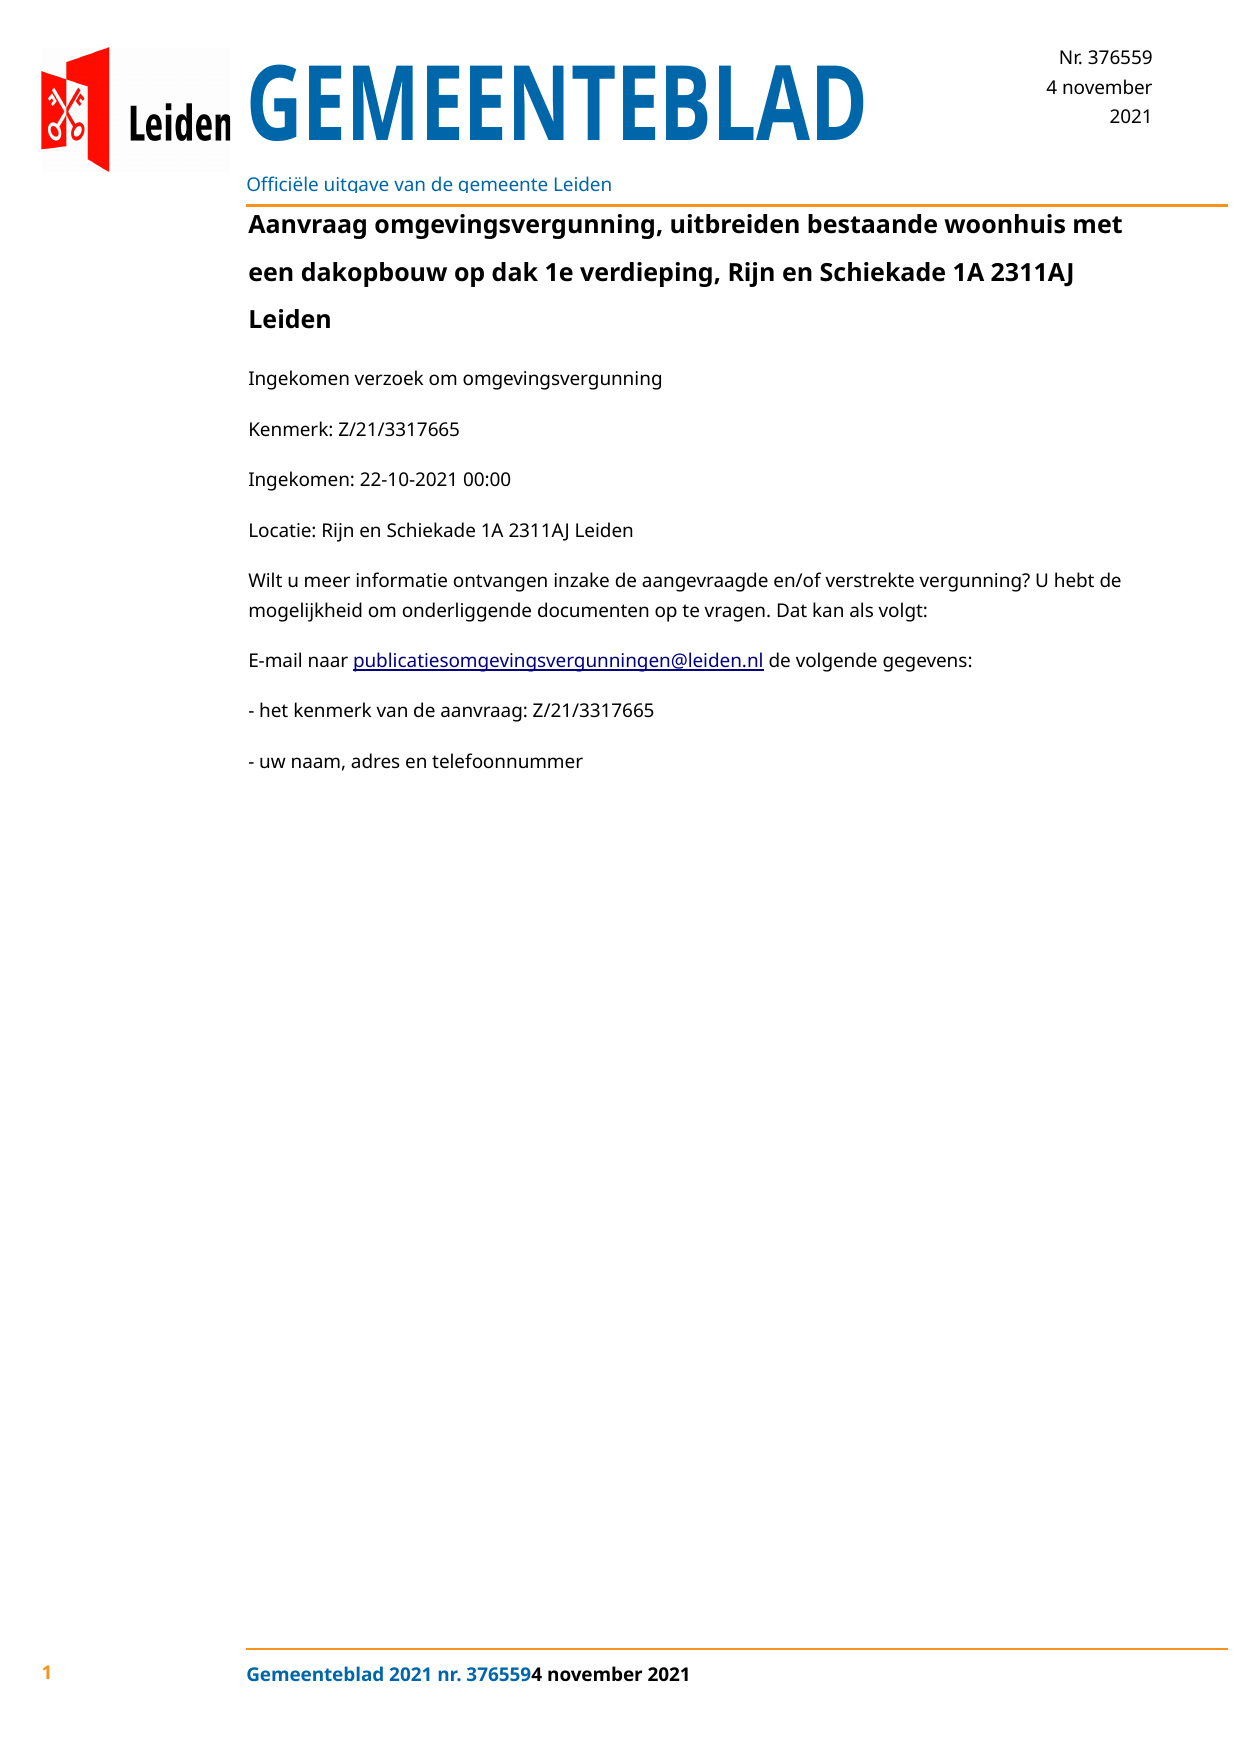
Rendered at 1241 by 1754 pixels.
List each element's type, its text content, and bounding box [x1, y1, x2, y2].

text Ingekomen verzoek om omgevingsvergunning [248, 366, 1152, 391]
picture [41, 47, 231, 172]
text Aanvraag omgevingsvergunning, uitbreiden bestaande woonhuis met een dakopbouw op dak 1e verdieping, Rijn en Schiekade 1A 2311AJ Leiden [248, 207, 1152, 336]
text Kenmerk: Z/21/3317665 [248, 416, 1152, 442]
text Wilt u meer informatie ontvangen inzake de aangevraagde en/of verstrekte vergunning? U hebt de mogelijkheid om onderliggende documenten op te vragen. Dat kan als volgt: [248, 567, 1152, 622]
text Locatie: Rijn en Schiekade 1A 2311AJ Leiden [248, 517, 1152, 542]
text - het kenmerk van de aanvraag: Z/21/3317665 [248, 698, 1152, 723]
text E-mail naar publicatiesomgevingsvergunningen@leiden.nl de volgende gegevens: [248, 647, 1152, 673]
text - uw naam, adres en telefoonnummer [248, 748, 1152, 774]
text Ingekomen: 22-10-2021 00:00 [248, 466, 1152, 492]
